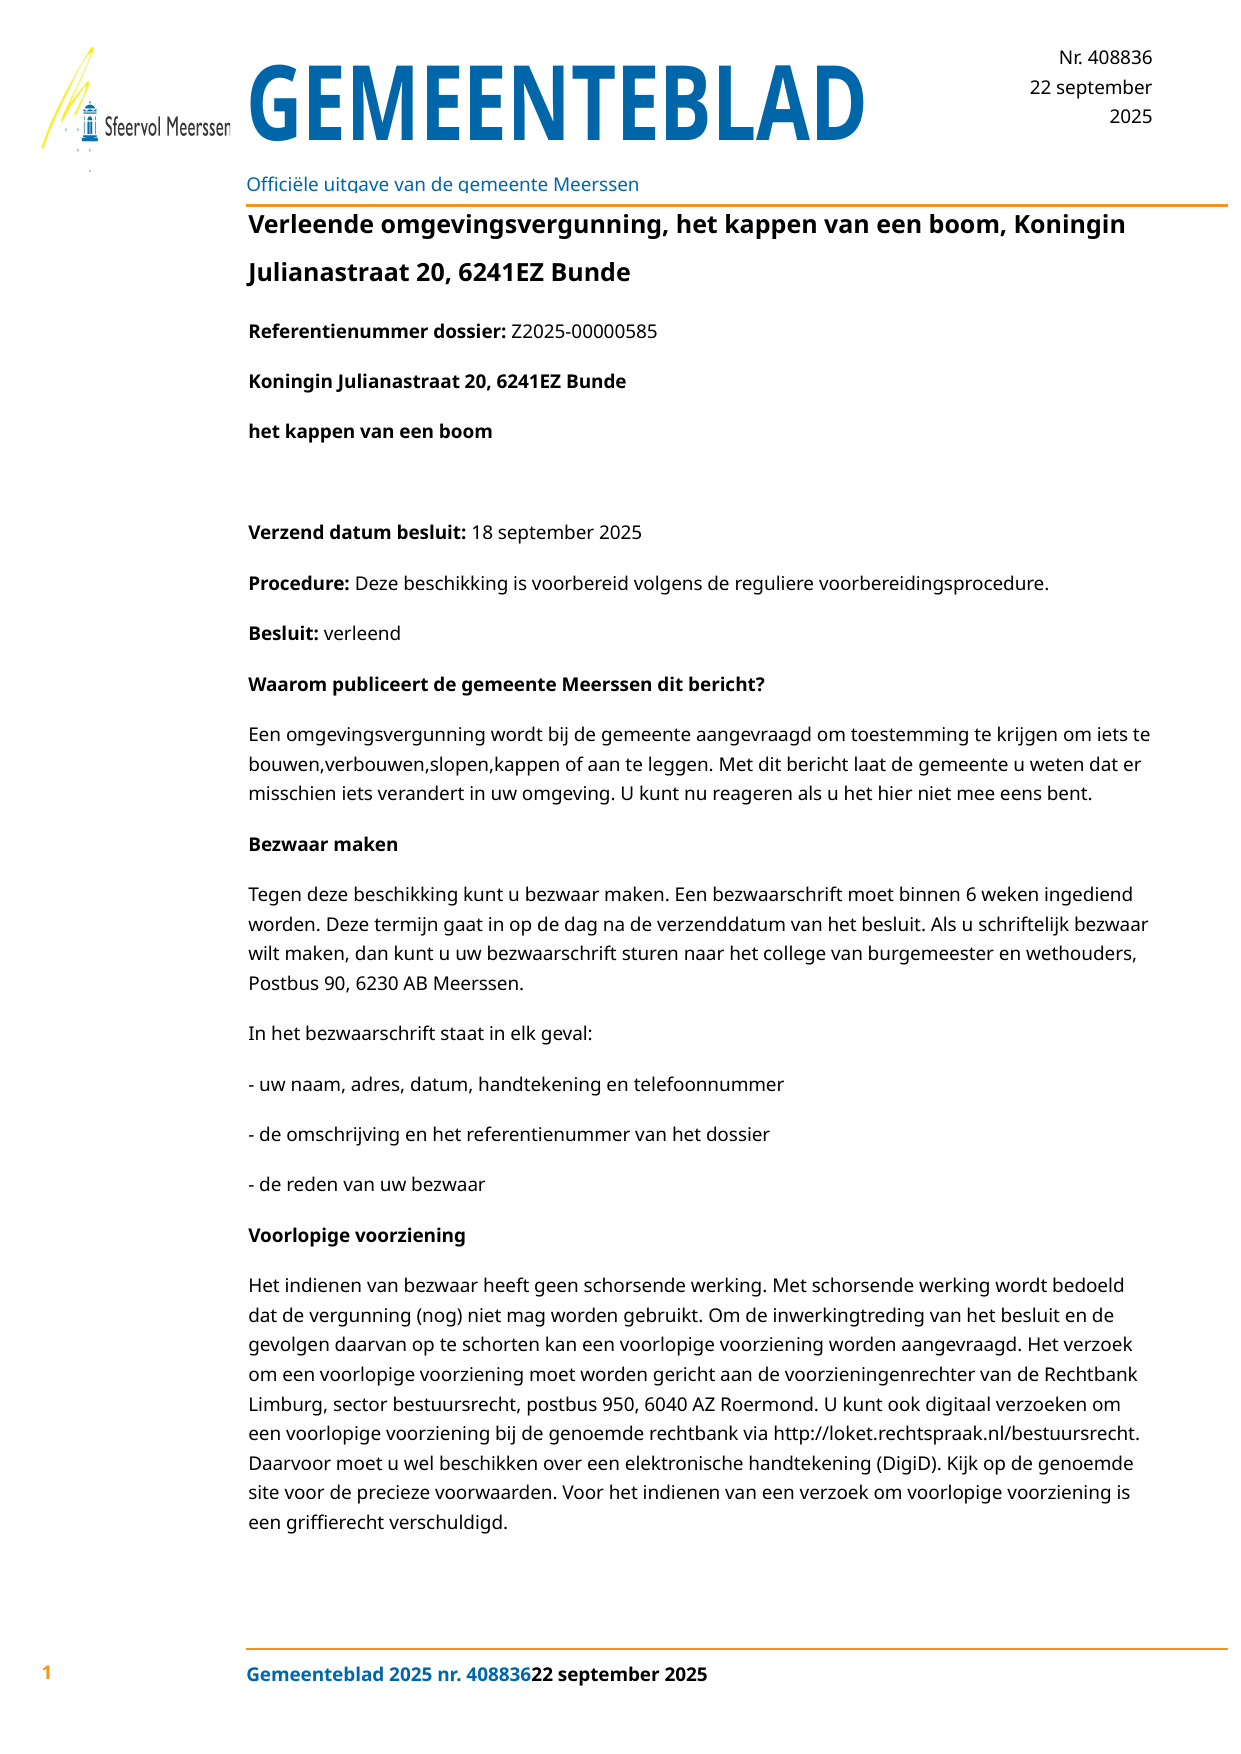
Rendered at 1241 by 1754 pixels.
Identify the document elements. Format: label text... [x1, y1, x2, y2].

text Referentienummer dossier: Z2025-00000585 [248, 318, 1152, 344]
text Verzend datum besluit: 18 september 2025 [248, 519, 1152, 545]
picture [41, 47, 231, 172]
text Bezwaar maken [248, 831, 1152, 857]
text Tegen deze beschikking kunt u bezwaar maken. Een bezwaarschrift moet binnen 6 weken ingediend worden. Deze termijn gaat in op de dag na de verzenddatum van het besluit. Als u schriftelijk bezwaar wilt maken, dan kunt u uw bezwaarschrift sturen naar het college van burgemeester en wethouders, Postbus 90, 6230 AB Meerssen. [248, 881, 1152, 996]
text - uw naam, adres, datum, handtekening en telefoonnummer [248, 1071, 1152, 1097]
text Koningin Julianastraat 20, 6241EZ Bunde [248, 368, 1152, 394]
text In het bezwaarschrift staat in elk geval: [248, 1020, 1152, 1046]
text het kappen van een boom [248, 419, 1152, 444]
text Procedure: Deze beschikking is voorbereid volgens de reguliere voorbereidingsprocedure. [248, 570, 1152, 596]
text Besluit: verleend [248, 620, 1152, 646]
text - de omschrijving en het referentienummer van het dossier [248, 1121, 1152, 1147]
text Voorlopige voorziening [248, 1222, 1152, 1248]
text Verleende omgevingsvergunning, het kappen van een boom, Koningin Julianastraat 20, 6241EZ Bunde [248, 207, 1152, 288]
text - de reden van uw bezwaar [248, 1172, 1152, 1197]
text Een omgevingsvergunning wordt bij de gemeente aangevraagd om toestemming te krijgen om iets te bouwen,verbouwen,slopen,kappen of aan te leggen. Met dit bericht laat de gemeente u weten dat er misschien iets verandert in uw omgeving. U kunt nu reageren als u het hier niet mee eens bent. [248, 721, 1152, 806]
text Het indienen van bezwaar heeft geen schorsende werking. Met schorsende werking wordt bedoeld dat de vergunning (nog) niet mag worden gebruikt. Om de inwerkingtreding van het besluit en de gevolgen daarvan op te schorten kan een voorlopige voorziening worden aangevraagd. Het verzoek om een voorlopige voorziening moet worden gericht aan de voorzieningenrechter van de Rechtbank Limburg, sector bestuursrecht, postbus 950, 6040 AZ Roermond. U kunt ook digitaal verzoeken om een voorlopige voorziening bij de genoemde rechtbank via http://loket.rechtspraak.nl/bestuursrecht. Daarvoor moet u wel beschikken over een elektronische handtekening (DigiD). Kijk op de genoemde site voor de precieze voorwaarden. Voor het indienen van een verzoek om voorlopige voorziening is een griffierecht verschuldigd. [248, 1272, 1152, 1535]
text Waarom publiceert de gemeente Meerssen dit bericht? [248, 671, 1152, 697]
